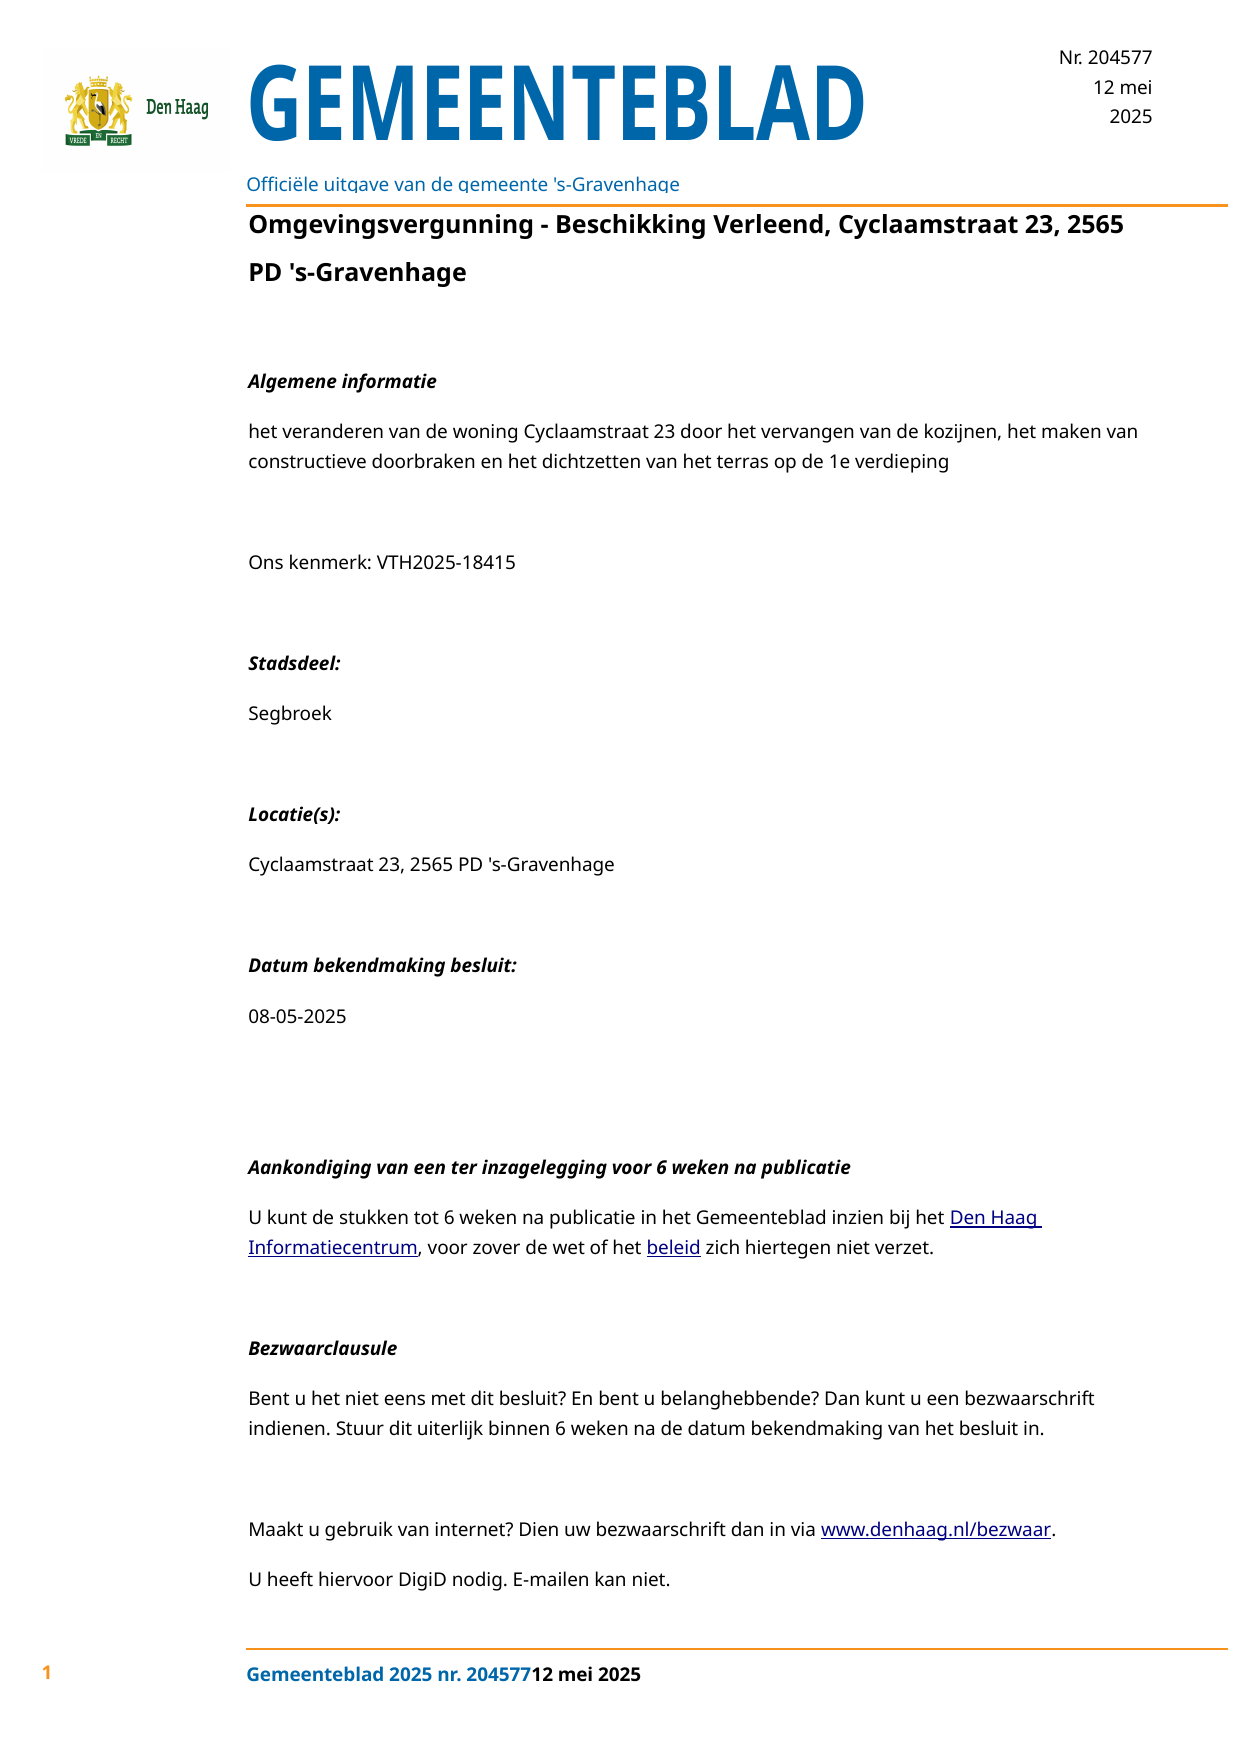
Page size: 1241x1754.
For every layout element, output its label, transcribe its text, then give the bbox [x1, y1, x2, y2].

text Bent u het niet eens met dit besluit? En bent u belanghebbende? Dan kunt u een bezwaarschrift indienen. Stuur dit uiterlijk binnen 6 weken na de datum bekendmaking van het besluit in. [248, 1385, 1152, 1441]
text het veranderen van de woning Cyclaamstraat 23 door het vervangen van de kozijnen, het maken van constructieve doorbraken en het dichtzetten van het terras op de 1e verdieping [248, 419, 1152, 474]
text U kunt de stukken tot 6 weken na publicatie in het Gemeenteblad inzien bij het Den Haag Informatiecentrum, voor zover de wet of het beleid zich hiertegen niet verzet. [248, 1204, 1152, 1260]
text Omgevingsvergunning - Beschikking Verleend, Cyclaamstraat 23, 2565 PD 's-Gravenhage [248, 207, 1152, 288]
text Bezwaarclausule [248, 1335, 1152, 1361]
text Aankondiging van een ter inzagelegging voor 6 weken na publicatie [248, 1154, 1152, 1180]
text Locatie(s): [248, 801, 1152, 827]
text Maakt u gebruik van internet? Dien uw bezwaarschrift dan in via www.denhaag.nl/bezwaar. [248, 1516, 1152, 1542]
text Datum bekendmaking besluit: [248, 952, 1152, 978]
text U heeft hiervoor DigiD nodig. E-mailen kan niet. [248, 1566, 1152, 1592]
text Ons kenmerk: VTH2025-18415 [248, 549, 1152, 575]
picture [41, 47, 231, 172]
text 08-05-2025 [248, 1003, 1152, 1029]
text Algemene informatie [248, 368, 1152, 394]
text Cyclaamstraat 23, 2565 PD 's-Gravenhage [248, 852, 1152, 877]
text Stadsdeel: [248, 650, 1152, 676]
text Segbroek [248, 700, 1152, 726]
